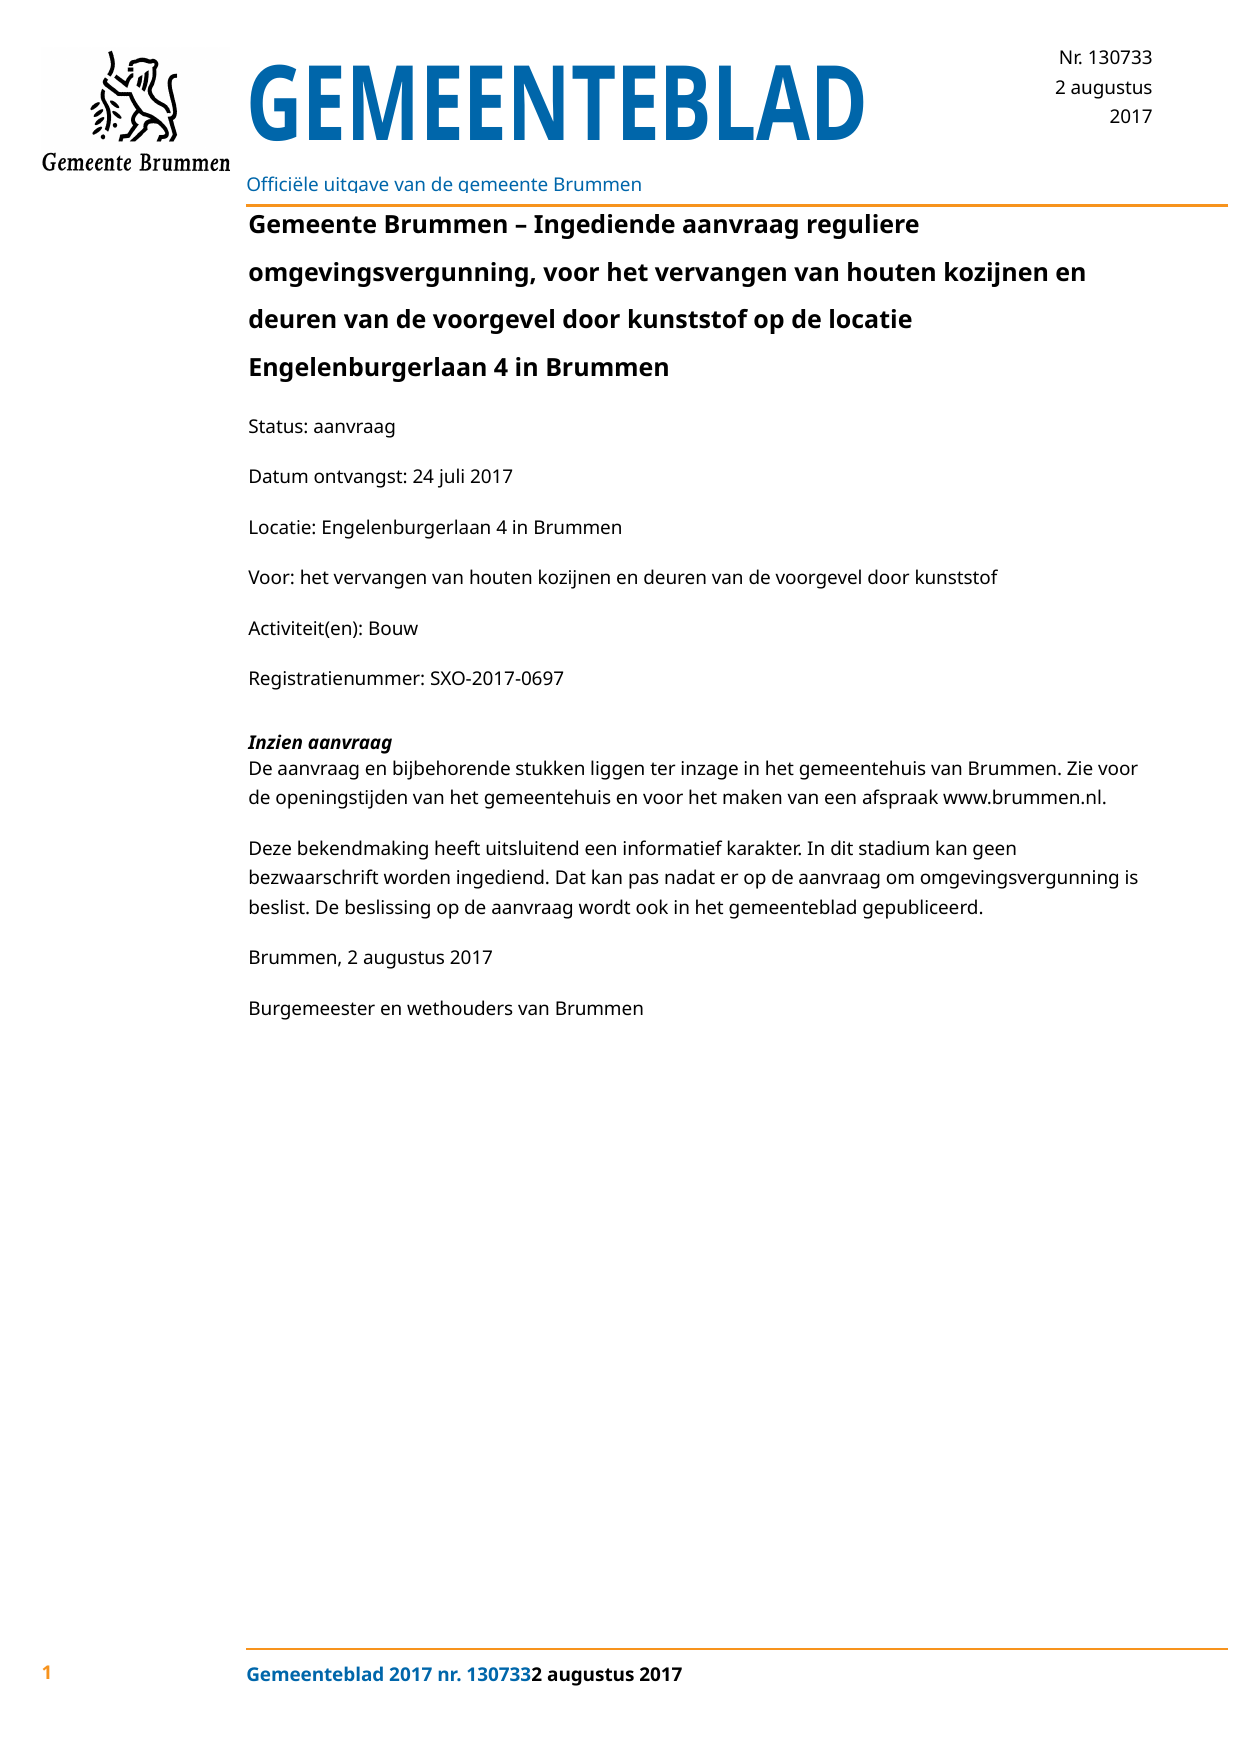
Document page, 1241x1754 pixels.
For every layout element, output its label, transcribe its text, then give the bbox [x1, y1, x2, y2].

text Voor: het vervangen van houten kozijnen en deuren van de voorgevel door kunststof [248, 564, 1152, 590]
text Datum ontvangst: 24 juli 2017 [248, 463, 1152, 489]
text Burgemeester en wethouders van Brummen [248, 995, 1152, 1021]
picture [41, 47, 231, 172]
text Locatie: Engelenburgerlaan 4 in Brummen [248, 514, 1152, 540]
text Inzien aanvraag [248, 729, 1152, 755]
text Deze bekendmaking heeft uitsluitend een informatief karakter. In dit stadium kan geen bezwaarschrift worden ingediend. Dat kan pas nadat er op de aanvraag om omgevingsvergunning is beslist. De beslissing op de aanvraag wordt ook in het gemeenteblad gepubliceerd. [248, 835, 1152, 920]
text Status: aanvraag [248, 413, 1152, 439]
text Activiteit(en): Bouw [248, 615, 1152, 641]
text Brummen, 2 augustus 2017 [248, 944, 1152, 970]
text De aanvraag en bijbehorende stukken liggen ter inzage in het gemeentehuis van Brummen. Zie voor de openingstijden van het gemeentehuis en voor het maken van een afspraak www.brummen.nl. [248, 755, 1152, 810]
text Registratienummer: SXO-2017-0697 [248, 665, 1152, 691]
text Gemeente Brummen – Ingediende aanvraag reguliere omgevingsvergunning, voor het vervangen van houten kozijnen en deuren van de voorgevel door kunststof op de locatie Engelenburgerlaan 4 in Brummen [248, 207, 1152, 384]
